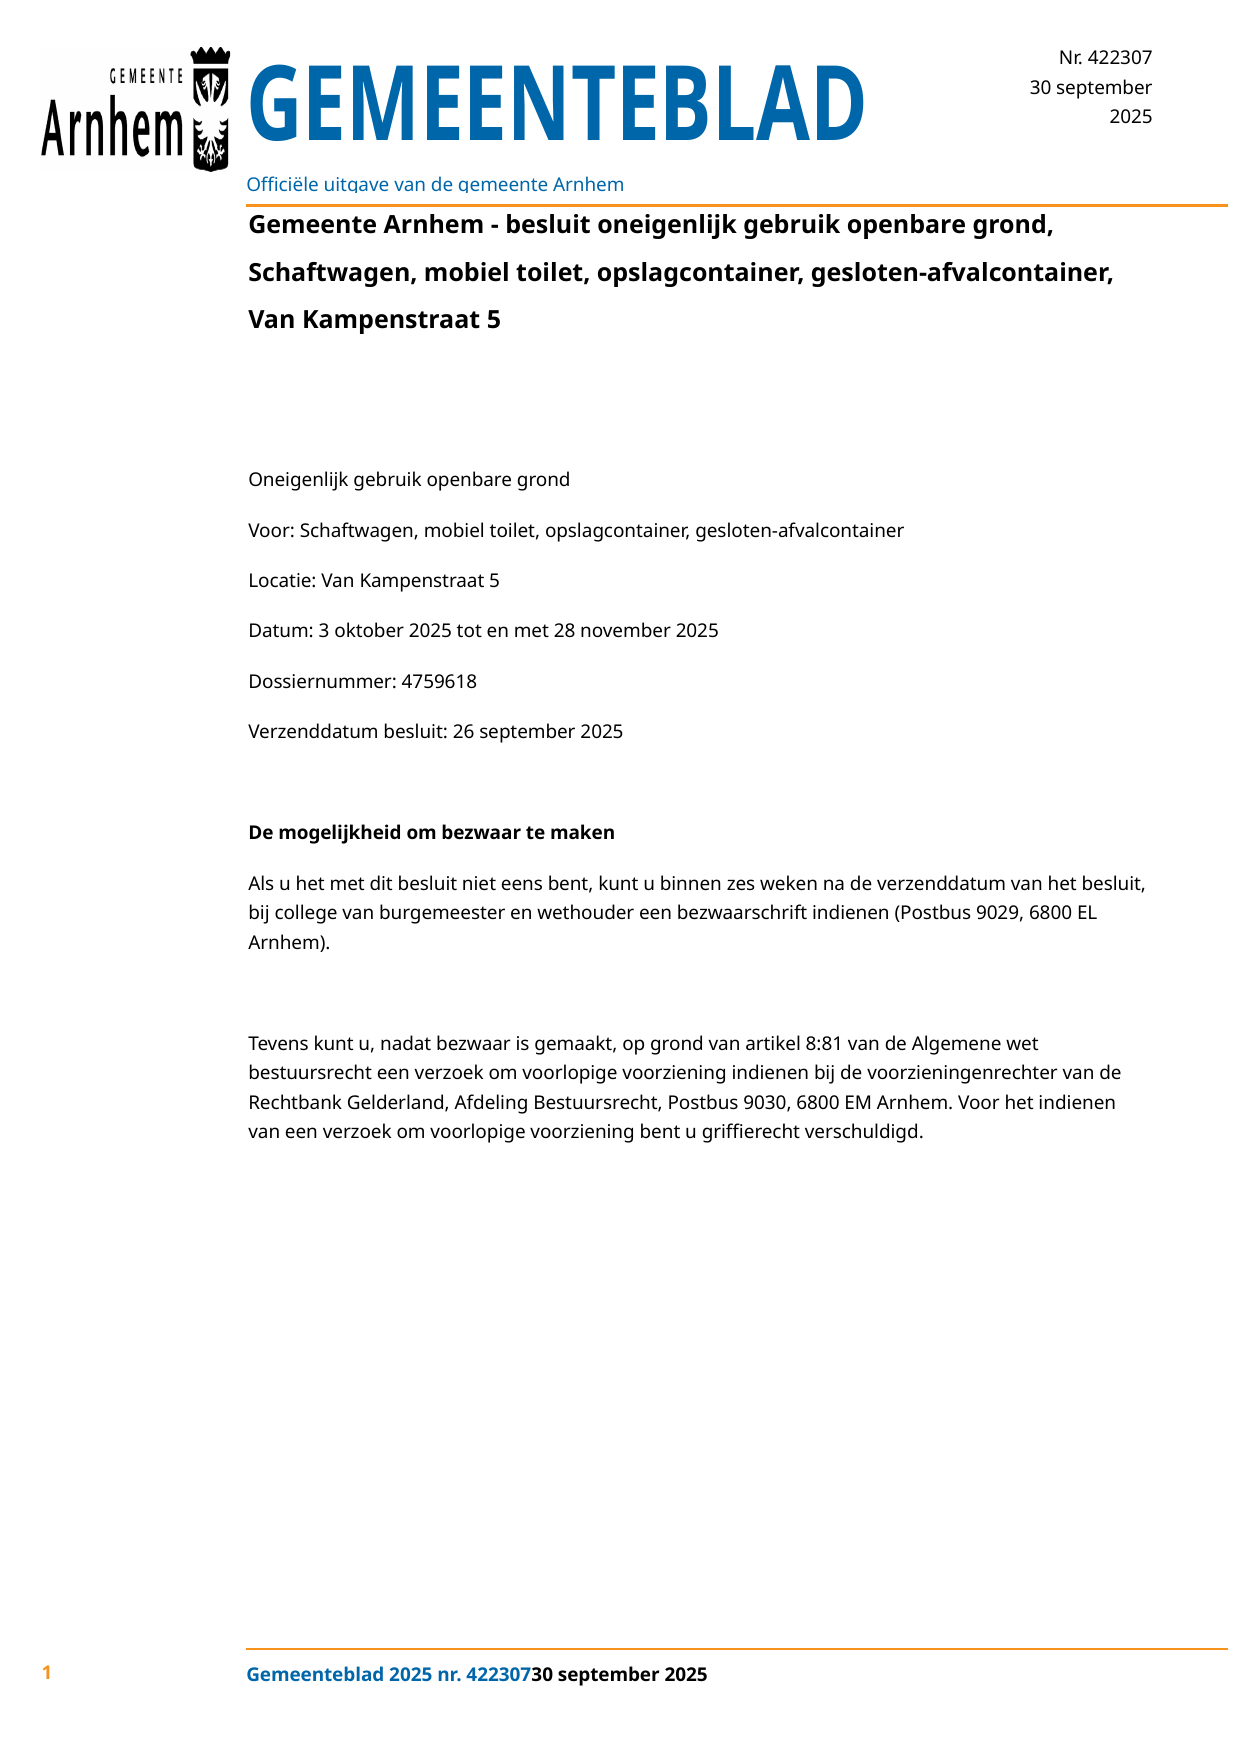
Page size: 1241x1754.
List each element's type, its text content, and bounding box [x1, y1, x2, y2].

text Dossiernummer: 4759618 [248, 668, 1152, 694]
text Tevens kunt u, nadat bezwaar is gemaakt, op grond van artikel 8:81 van de Algemene wet bestuursrecht een verzoek om voorlopige voorziening indienen bij de voorzieningenrechter van de Rechtbank Gelderland, Afdeling Bestuursrecht, Postbus 9030, 6800 EM Arnhem. Voor het indienen van een verzoek om voorlopige voorziening bent u griffierecht verschuldigd. [248, 1030, 1152, 1144]
text Als u het met dit besluit niet eens bent, kunt u binnen zes weken na de verzenddatum van het besluit, bij college van burgemeester en wethouder een bezwaarschrift indienen (Postbus 9029, 6800 EL Arnhem). [248, 870, 1152, 954]
text Voor: Schaftwagen, mobiel toilet, opslagcontainer, gesloten-afvalcontainer [248, 517, 1152, 542]
text De mogelijkheid om bezwaar te maken [248, 819, 1152, 845]
text Oneigenlijk gebruik openbare grond [248, 466, 1152, 492]
text Gemeente Arnhem - besluit oneigenlijk gebruik openbare grond, Schaftwagen, mobiel toilet, opslagcontainer, gesloten-afvalcontainer, Van Kampenstraat 5 [248, 207, 1152, 336]
text Locatie: Van Kampenstraat 5 [248, 567, 1152, 593]
text Verzenddatum besluit: 26 september 2025 [248, 718, 1152, 744]
text Datum: 3 oktober 2025 tot en met 28 november 2025 [248, 618, 1152, 643]
picture [41, 47, 231, 172]
